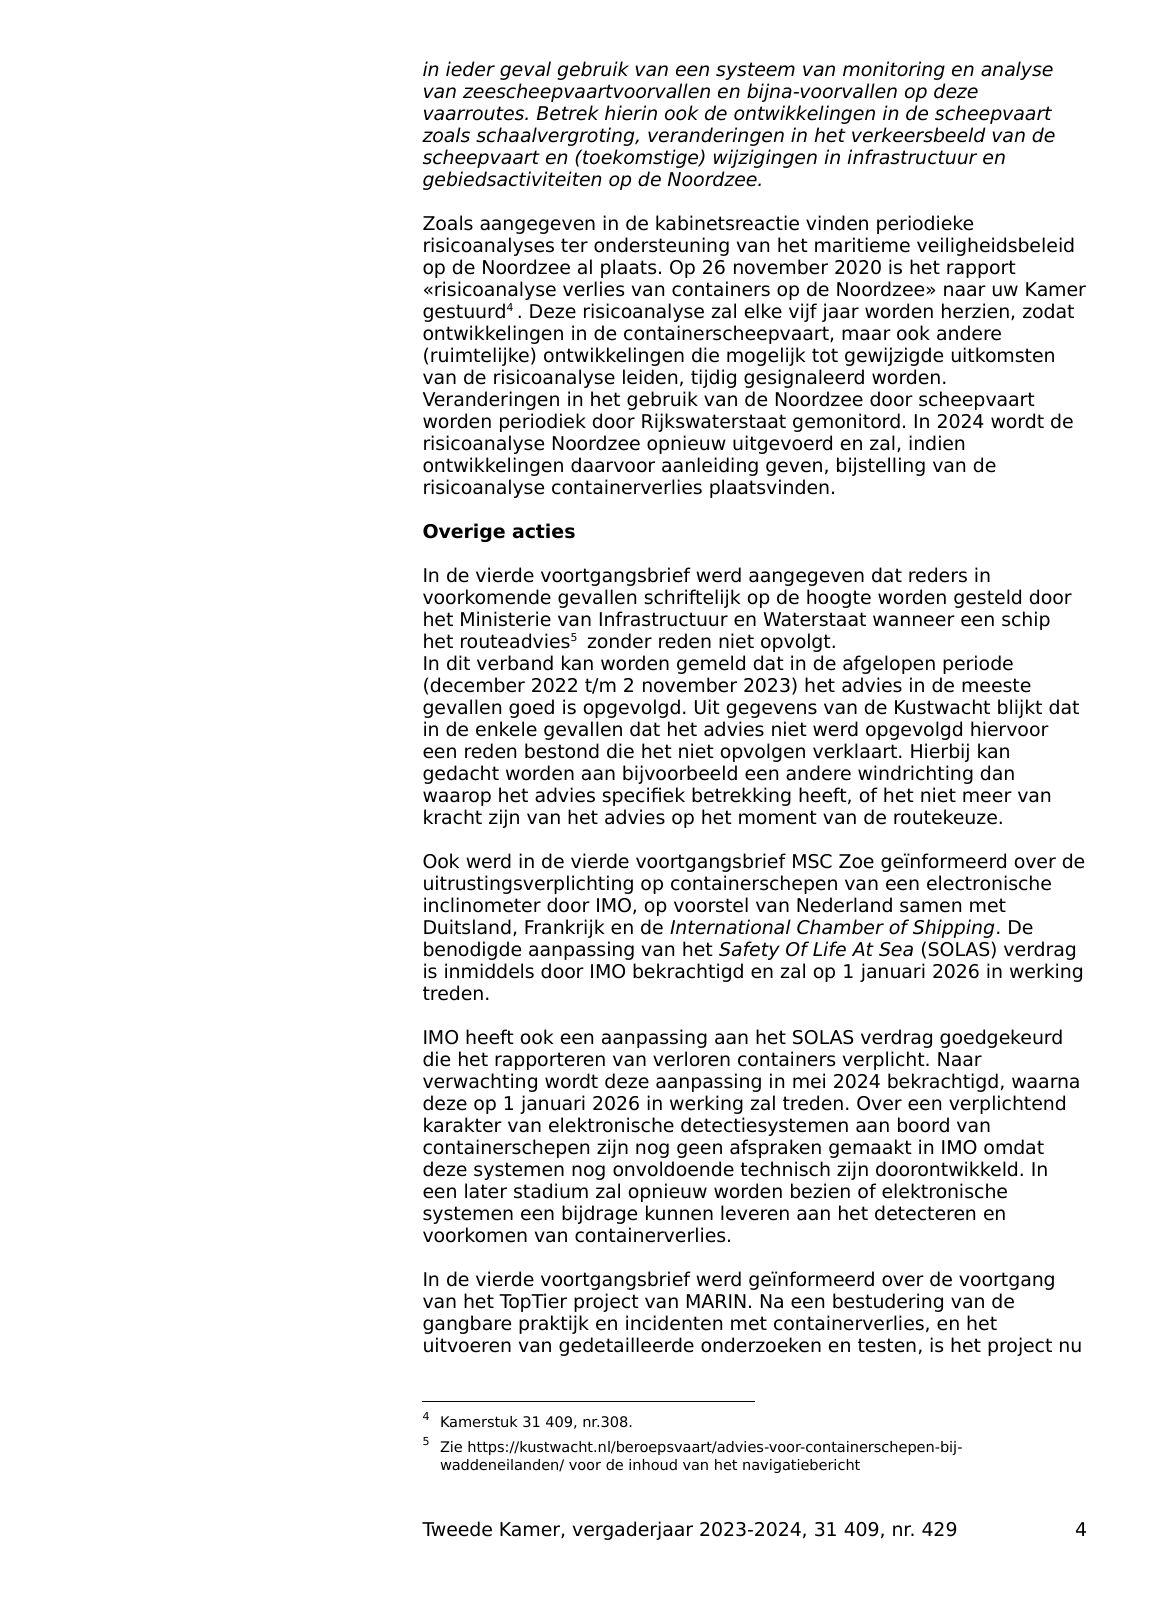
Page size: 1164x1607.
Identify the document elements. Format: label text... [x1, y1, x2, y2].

text In de vierde voortgangsbrief werd aangegeven dat reders in voorkomende gevallen schriftelijk op de hoogte worden gesteld door het Ministerie van Infrastructuur en Waterstaat wanneer een schip het routeadvies zonder reden niet opvolgt. [422, 565, 1087, 653]
text In de vierde voortgangsbrief werd geïnformeerd over de voortgang van het TopTier project van MARIN. Na een bestudering van de gangbare praktijk en incidenten met containerverlies, en het uitvoeren van gedetailleerde onderzoeken en testen, is het project nu [422, 1269, 1087, 1357]
text IMO heeft ook een aanpassing aan het SOLAS verdrag goedgekeurd die het rapporteren van verloren containers verplicht. Naar verwachting wordt deze aanpassing in mei 2024 bekrachtigd, waarna deze op 1 januari 2026 in werking zal treden. Over een verplichtend karakter van elektronische detectiesystemen aan boord van containerschepen zijn nog geen afspraken gemaakt in IMO omdat deze systemen nog onvoldoende technisch zijn doorontwikkeld. In een later stadium zal opnieuw worden bezien of elektronische systemen een bijdrage kunnen leveren aan het detecteren en voorkomen van containerverlies. [422, 1027, 1087, 1247]
subtitle Overige acties [422, 521, 1087, 543]
text In dit verband kan worden gemeld dat in de afgelopen periode (december 2022 t/m 2 november 2023) het advies in de meeste gevallen goed is opgevolgd. Uit gegevens van de Kustwacht blijkt dat in de enkele gevallen dat het advies niet werd opgevolgd hiervoor een reden bestond die het niet opvolgen verklaart. Hierbij kan gedacht worden aan bijvoorbeeld een andere windrichting dan waarop het advies specifiek betrekking heeft, of het niet meer van kracht zijn van het advies op het moment van de routekeuze. [422, 653, 1087, 829]
text in ieder geval gebruik van een systeem van monitoring en analyse van zeescheepvaartvoorvallen en bijna-voorvallen op deze vaarroutes. Betrek hierin ook de ontwikkelingen in de scheepvaart zoals schaalvergroting, veranderingen in het verkeersbeeld van de scheepvaart en (toekomstige) wijzigingen in infrastructuur en gebiedsactiviteiten op de Noordzee. [422, 59, 1087, 191]
text Ook werd in de vierde voortgangsbrief MSC Zoe geïnformeerd over de uitrustingsverplichting op containerschepen van een electronische inclinometer door IMO, op voorstel van Nederland samen met Duitsland, Frankrijk en de International Chamber of Shipping. De benodigde aanpassing van het Safety Of Life At Sea (SOLAS) verdrag is inmiddels door IMO bekrachtigd en zal op 1 januari 2026 in werking treden. [422, 851, 1087, 1005]
text Kamerstuk 31 409, nr.308. [422, 1410, 1087, 1432]
text Zoals aangegeven in de kabinetsreactie vinden periodieke risicoanalyses ter ondersteuning van het maritieme veiligheidsbeleid op de Noordzee al plaats. Op 26 november 2020 is het rapport «risicoanalyse verlies van containers op de Noordzee» naar uw Kamer gestuurd. Deze risicoanalyse zal elke vijf jaar worden herzien, zodat ontwikkelingen in de containerscheepvaart, maar ook andere (ruimtelijke) ontwikkelingen die mogelijk tot gewijzigde uitkomsten van de risicoanalyse leiden, tijdig gesignaleerd worden. Veranderingen in het gebruik van de Noordzee door scheepvaart worden periodiek door Rijkswaterstaat gemonitord. In 2024 wordt de risicoanalyse Noordzee opnieuw uitgevoerd en zal, indien ontwikkelingen daarvoor aanleiding geven, bijstelling van de risicoanalyse containerverlies plaatsvinden. [422, 213, 1087, 499]
text Zie https://kustwacht.nl/beroepsvaart/advies-voor-containerschepen-bij-waddeneilanden/ voor de inhoud van het navigatiebericht [422, 1435, 1087, 1474]
